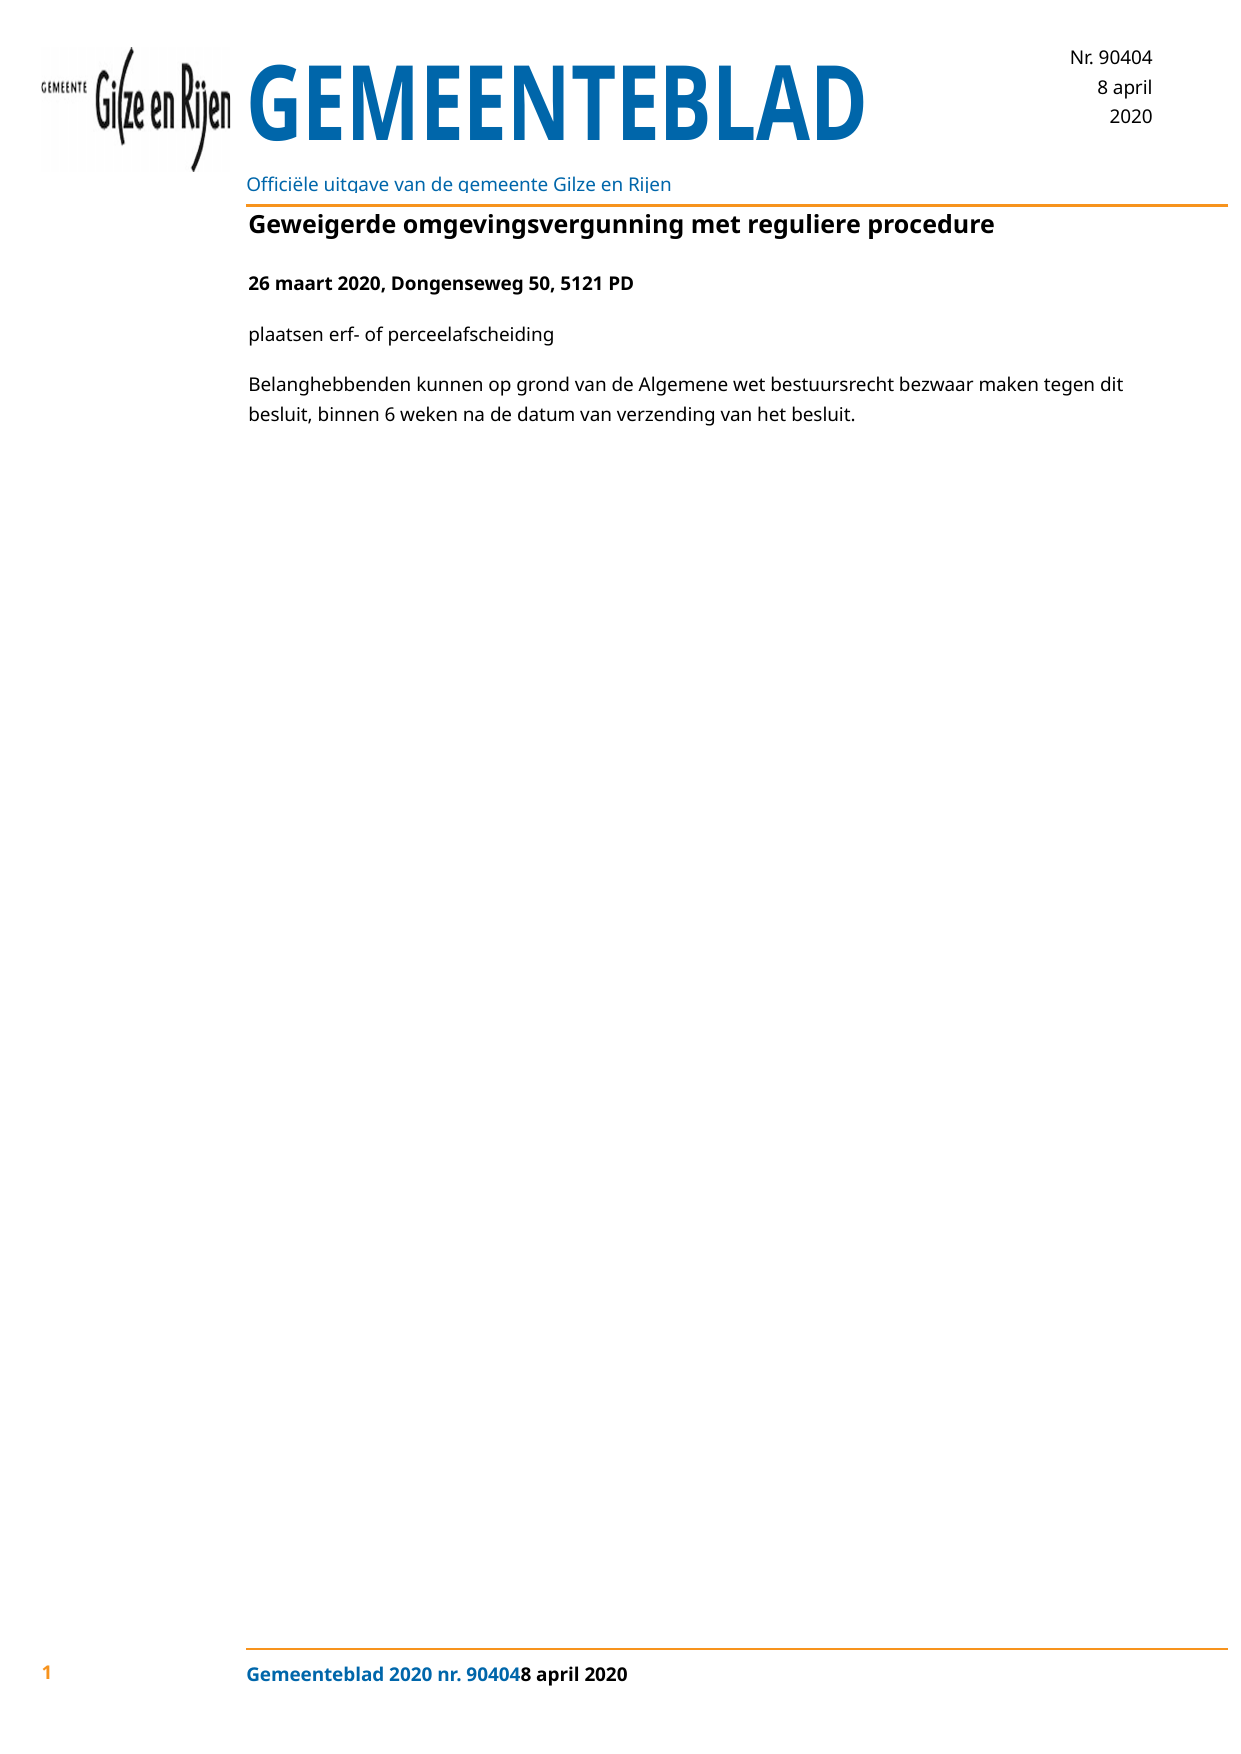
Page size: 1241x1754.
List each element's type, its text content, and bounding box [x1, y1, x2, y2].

text plaatsen erf- of perceelafscheiding [248, 321, 1152, 346]
text Belanghebbenden kunnen op grond van de Algemene wet bestuursrecht bezwaar maken tegen dit besluit, binnen 6 weken na de datum van verzending van het besluit. [248, 371, 1152, 426]
text Geweigerde omgevingsvergunning met reguliere procedure [248, 207, 1152, 241]
text 26 maart 2020, Dongenseweg 50, 5121 PD [248, 270, 1152, 296]
picture [41, 47, 231, 172]
